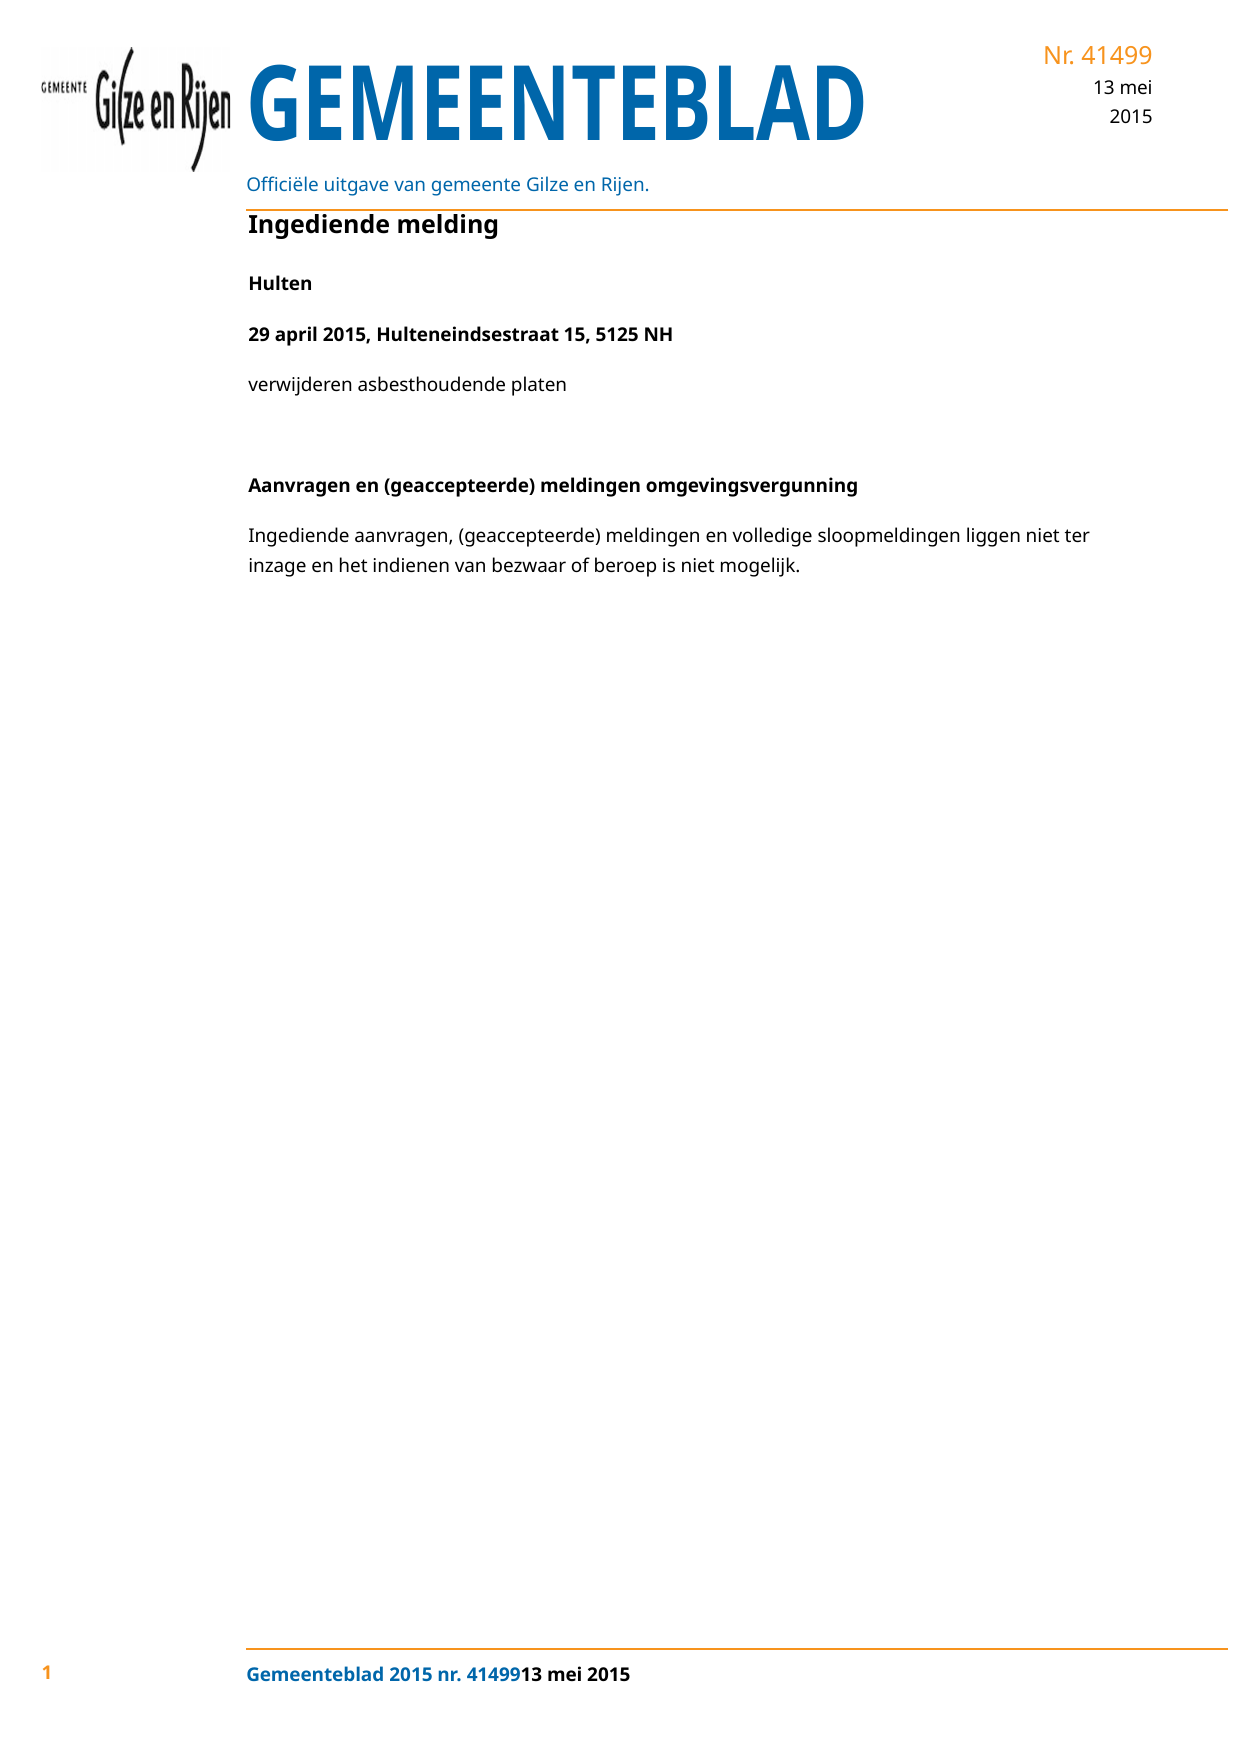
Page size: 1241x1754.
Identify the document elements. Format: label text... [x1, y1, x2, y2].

text 29 april 2015, Hulteneindsestraat 15, 5125 NH [248, 321, 1152, 346]
text Ingediende melding [248, 211, 1152, 241]
text Ingediende aanvragen, (geaccepteerde) meldingen en volledige sloopmeldingen liggen niet ter inzage en het indienen van bezwaar of beroep is niet mogelijk. [248, 522, 1152, 578]
picture [41, 47, 231, 172]
text verwijderen asbesthoudende platen [248, 371, 1152, 397]
text Aanvragen en (geaccepteerde) meldingen omgevingsvergunning [248, 472, 1152, 498]
text Hulten [248, 270, 1152, 296]
